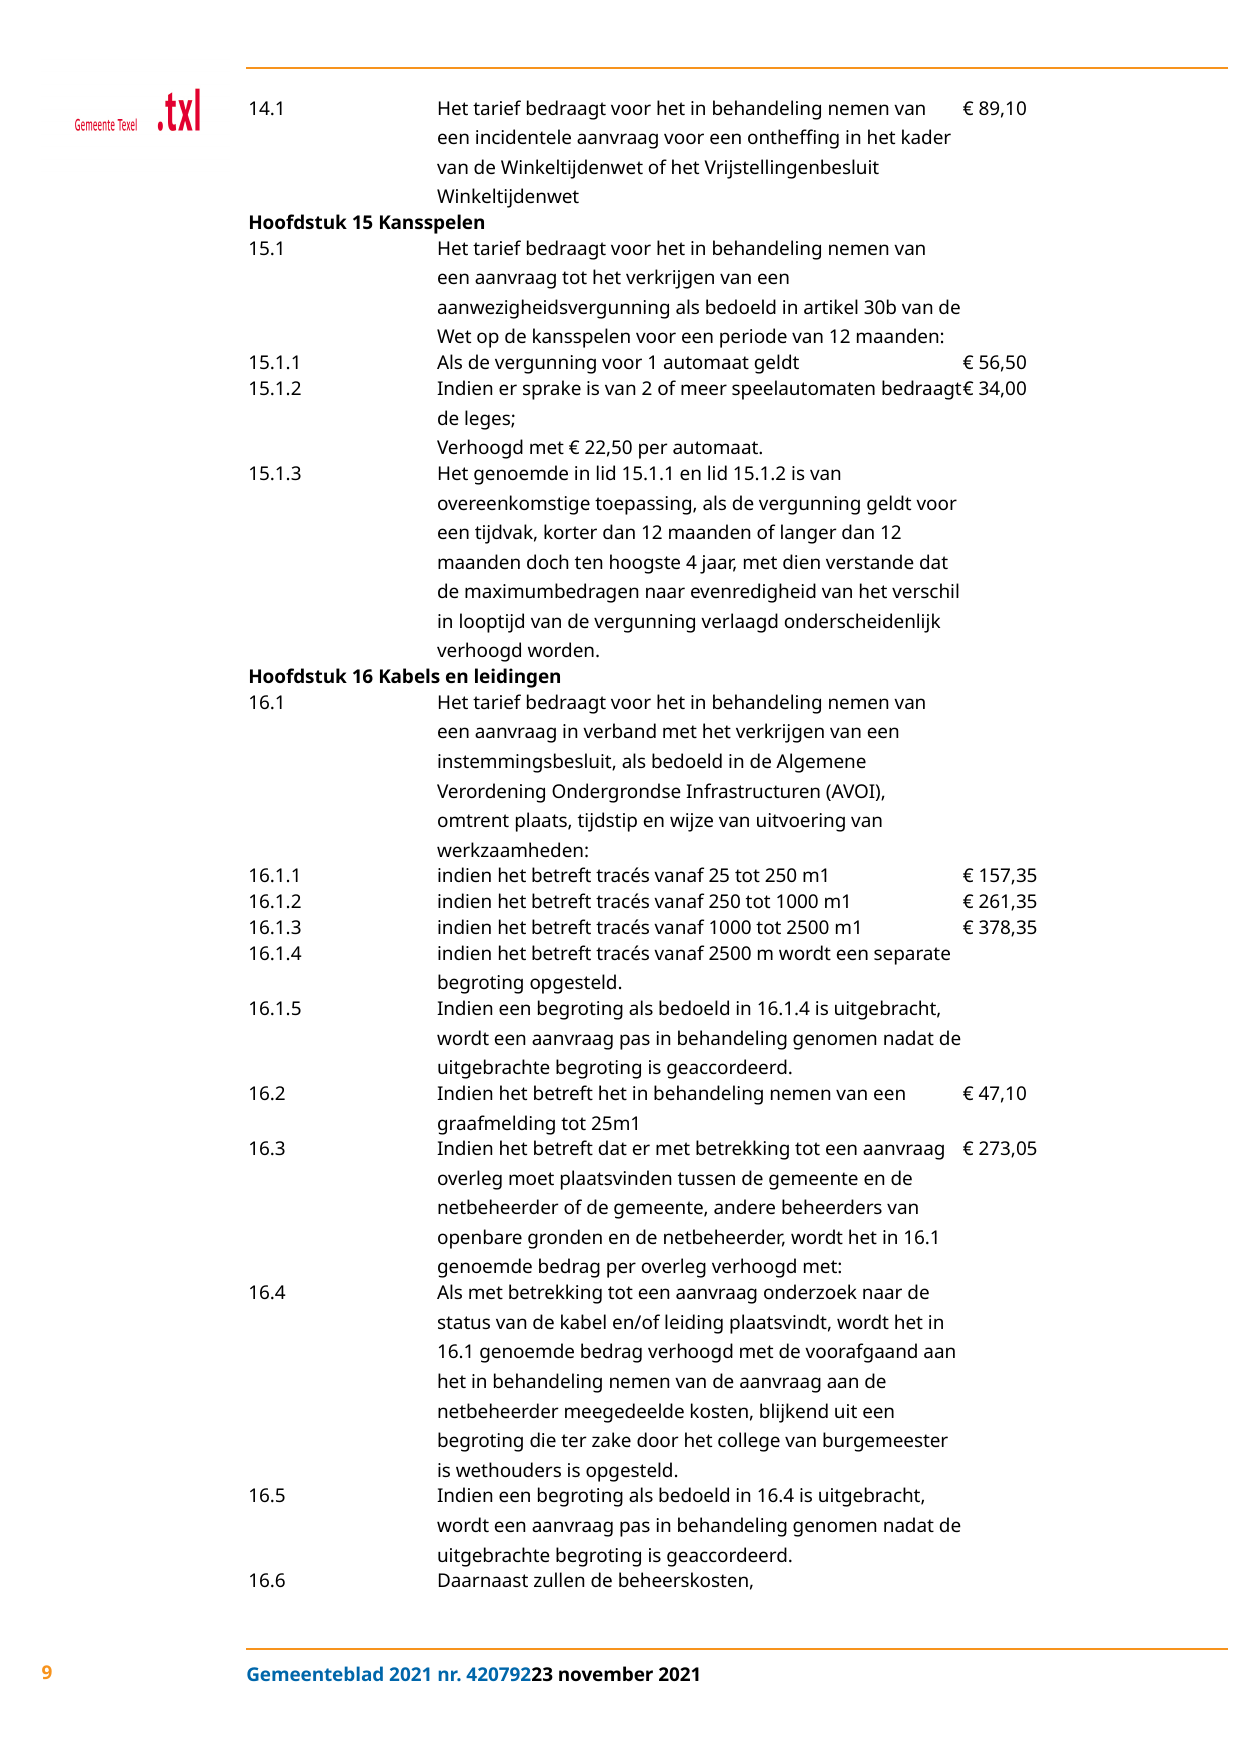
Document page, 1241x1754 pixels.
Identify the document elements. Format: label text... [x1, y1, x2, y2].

table_cell indien het betreft tracés vanaf 1000 tot 2500 m1 [437, 914, 963, 940]
table_cell 16.1 [248, 689, 437, 863]
table_cell 15.1 [248, 235, 437, 349]
table_cell 16.4 [248, 1280, 437, 1483]
table_cell € 34,00 [963, 375, 1152, 460]
table_cell Hoofdstuk 16 Kabels en leidingen [248, 663, 1152, 689]
table_cell € 47,10 [963, 1080, 1152, 1135]
table_cell 14.1 [248, 95, 437, 209]
table_cell Indien er sprake is van 2 of meer speelautomaten bedraagt de leges; Verhoogd met € 22,50 per automaat. [437, 375, 963, 460]
table_cell indien het betreft tracés vanaf 250 tot 1000 m1 [437, 889, 963, 914]
table_cell € 56,50 [963, 350, 1152, 375]
table_cell 16.1.5 [248, 995, 437, 1080]
table_cell Indien een begroting als bedoeld in 16.1.4 is uitgebracht, wordt een aanvraag pas in behandeling genomen nadat de uitgebrachte begroting is geaccordeerd. [437, 995, 963, 1080]
table_cell Indien een begroting als bedoeld in 16.4 is uitgebracht, wordt een aanvraag pas in behandeling genomen nadat de uitgebrachte begroting is geaccordeerd. [437, 1483, 963, 1568]
table_cell Hoofdstuk 15 Kansspelen [248, 209, 1152, 235]
table_cell [963, 1280, 1152, 1483]
table_cell [963, 460, 1152, 663]
table_cell Het tarief bedraagt voor het in behandeling nemen van een incidentele aanvraag voor een ontheffing in het kader van de Winkeltijdenwet of het Vrijstellingenbesluit Winkeltijdenwet [437, 95, 963, 209]
table_cell indien het betreft tracés vanaf 25 tot 250 m1 [437, 863, 963, 888]
table_cell 16.6 [248, 1568, 437, 1593]
table_cell € 378,35 [963, 914, 1152, 940]
table_cell Als met betrekking tot een aanvraag onderzoek naar de status van de kabel en/of leiding plaatsvindt, wordt het in 16.1 genoemde bedrag verhoogd met de voorafgaand aan het in behandeling nemen van de aanvraag aan de netbeheerder meegedeelde kosten, blijkend uit een begroting die ter zake door het college van burgemeester is wethouders is opgesteld. [437, 1280, 963, 1483]
table_cell 16.1.3 [248, 914, 437, 940]
table_cell indien het betreft tracés vanaf 2500 m wordt een separate begroting opgesteld. [437, 940, 963, 995]
table_cell [963, 995, 1152, 1080]
table_cell 16.5 [248, 1483, 437, 1568]
table_cell [963, 689, 1152, 863]
table_cell 16.2 [248, 1080, 437, 1135]
table_cell Het tarief bedraagt voor het in behandeling nemen van een aanvraag in verband met het verkrijgen van een instemmingsbesluit, als bedoeld in de Algemene Verordening Ondergrondse Infrastructuren (AVOI), omtrent plaats, tijdstip en wijze van uitvoering van werkzaamheden: [437, 689, 963, 863]
table_cell 16.1.1 [248, 863, 437, 888]
table_cell [963, 1483, 1152, 1568]
table_cell 16.1.2 [248, 889, 437, 914]
table_cell 15.1.1 [248, 350, 437, 375]
table_cell 16.1.4 [248, 940, 437, 995]
table_cell Daarnaast zullen de beheerskosten, [437, 1568, 963, 1593]
table_cell € 261,35 [963, 889, 1152, 914]
table_cell [963, 940, 1152, 995]
table_cell [963, 1568, 1152, 1593]
table_cell Indien het betreft het in behandeling nemen van een graafmelding tot 25m1 [437, 1080, 963, 1135]
table_cell € 89,10 [963, 95, 1152, 209]
table_cell Als de vergunning voor 1 automaat geldt [437, 350, 963, 375]
table_cell Indien het betreft dat er met betrekking tot een aanvraag overleg moet plaatsvinden tussen de gemeente en de netbeheerder of de gemeente, andere beheerders van openbare gronden en de netbeheerder, wordt het in 16.1 genoemde bedrag per overleg verhoogd met: [437, 1135, 963, 1279]
table_cell Het genoemde in lid 15.1.1 en lid 15.1.2 is van overeenkomstige toepassing, als de vergunning geldt voor een tijdvak, korter dan 12 maanden of langer dan 12 maanden doch ten hoogste 4 jaar, met dien verstande dat de maximumbedragen naar evenredigheid van het verschil in looptijd van de vergunning verlaagd onderscheidenlijk verhoogd worden. [437, 460, 963, 663]
table_cell Het tarief bedraagt voor het in behandeling nemen van een aanvraag tot het verkrijgen van een aanwezigheidsvergunning als bedoeld in artikel 30b van de Wet op de kansspelen voor een periode van 12 maanden: [437, 235, 963, 349]
table_cell 16.3 [248, 1135, 437, 1279]
table_cell 15.1.3 [248, 460, 437, 663]
table_cell [963, 235, 1152, 349]
table_cell € 157,35 [963, 863, 1152, 888]
table_cell € 273,05 [963, 1135, 1152, 1279]
table_cell 15.1.2 [248, 375, 437, 460]
picture [41, 47, 231, 172]
